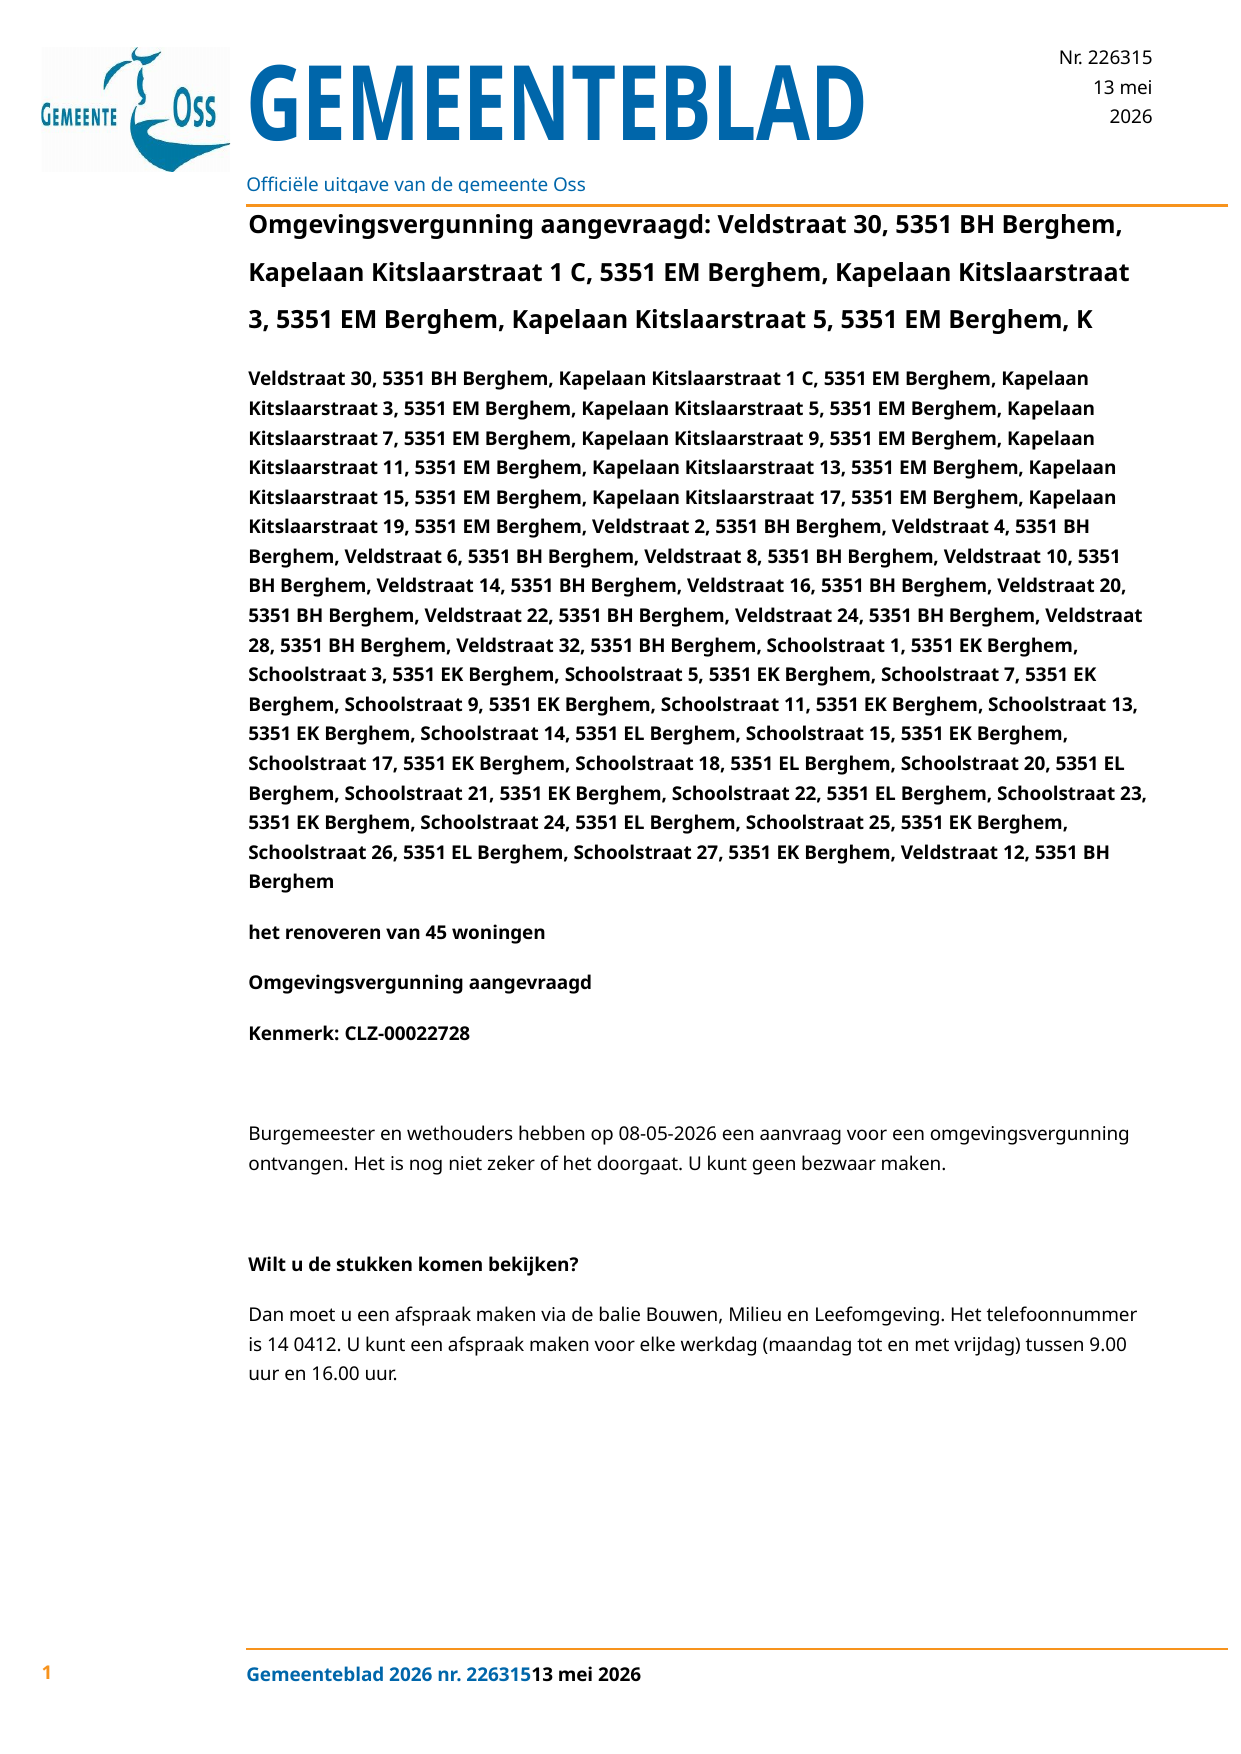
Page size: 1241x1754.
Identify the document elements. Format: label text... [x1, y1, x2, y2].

text Burgemeester en wethouders hebben op 08-05-2026 een aanvraag voor een omgevingsvergunning ontvangen. Het is nog niet zeker of het doorgaat. U kunt geen bezwaar maken. [248, 1121, 1152, 1176]
text Wilt u de stukken komen bekijken? [248, 1251, 1152, 1277]
text het renoveren van 45 woningen [248, 919, 1152, 944]
text Veldstraat 30, 5351 BH Berghem, Kapelaan Kitslaarstraat 1 C, 5351 EM Berghem, Kapelaan Kitslaarstraat 3, 5351 EM Berghem, Kapelaan Kitslaarstraat 5, 5351 EM Berghem, Kapelaan Kitslaarstraat 7, 5351 EM Berghem, Kapelaan Kitslaarstraat 9, 5351 EM Berghem, Kapelaan Kitslaarstraat 11, 5351 EM Berghem, Kapelaan Kitslaarstraat 13, 5351 EM Berghem, Kapelaan Kitslaarstraat 15, 5351 EM Berghem, Kapelaan Kitslaarstraat 17, 5351 EM Berghem, Kapelaan Kitslaarstraat 19, 5351 EM Berghem, Veldstraat 2, 5351 BH Berghem, Veldstraat 4, 5351 BH Berghem, Veldstraat 6, 5351 BH Berghem, Veldstraat 8, 5351 BH Berghem, Veldstraat 10, 5351 BH Berghem, Veldstraat 14, 5351 BH Berghem, Veldstraat 16, 5351 BH Berghem, Veldstraat 20, 5351 BH Berghem, Veldstraat 22, 5351 BH Berghem, Veldstraat 24, 5351 BH Berghem, Veldstraat 28, 5351 BH Berghem, Veldstraat 32, 5351 BH Berghem, Schoolstraat 1, 5351 EK Berghem, Schoolstraat 3, 5351 EK Berghem, Schoolstraat 5, 5351 EK Berghem, Schoolstraat 7, 5351 EK Berghem, Schoolstraat 9, 5351 EK Berghem, Schoolstraat 11, 5351 EK Berghem, Schoolstraat 13, 5351 EK Berghem, Schoolstraat 14, 5351 EL Berghem, Schoolstraat 15, 5351 EK Berghem, Schoolstraat 17, 5351 EK Berghem, Schoolstraat 18, 5351 EL Berghem, Schoolstraat 20, 5351 EL Berghem, Schoolstraat 21, 5351 EK Berghem, Schoolstraat 22, 5351 EL Berghem, Schoolstraat 23, 5351 EK Berghem, Schoolstraat 24, 5351 EL Berghem, Schoolstraat 25, 5351 EK Berghem, Schoolstraat 26, 5351 EL Berghem, Schoolstraat 27, 5351 EK Berghem, Veldstraat 12, 5351 BH Berghem [248, 366, 1152, 894]
text Omgevingsvergunning aangevraagd [248, 969, 1152, 995]
text Kenmerk: CLZ-00022728 [248, 1020, 1152, 1045]
text Dan moet u een afspraak maken via de balie Bouwen, Milieu en Leefomgeving. Het telefoonnummer is 14 0412. U kunt een afspraak maken voor elke werkdag (maandag tot en met vrijdag) tussen 9.00 uur en 16.00 uur. [248, 1301, 1152, 1386]
picture [41, 47, 231, 172]
text Omgevingsvergunning aangevraagd: Veldstraat 30, 5351 BH Berghem, Kapelaan Kitslaarstraat 1 C, 5351 EM Berghem, Kapelaan Kitslaarstraat 3, 5351 EM Berghem, Kapelaan Kitslaarstraat 5, 5351 EM Berghem, K [248, 207, 1152, 336]
